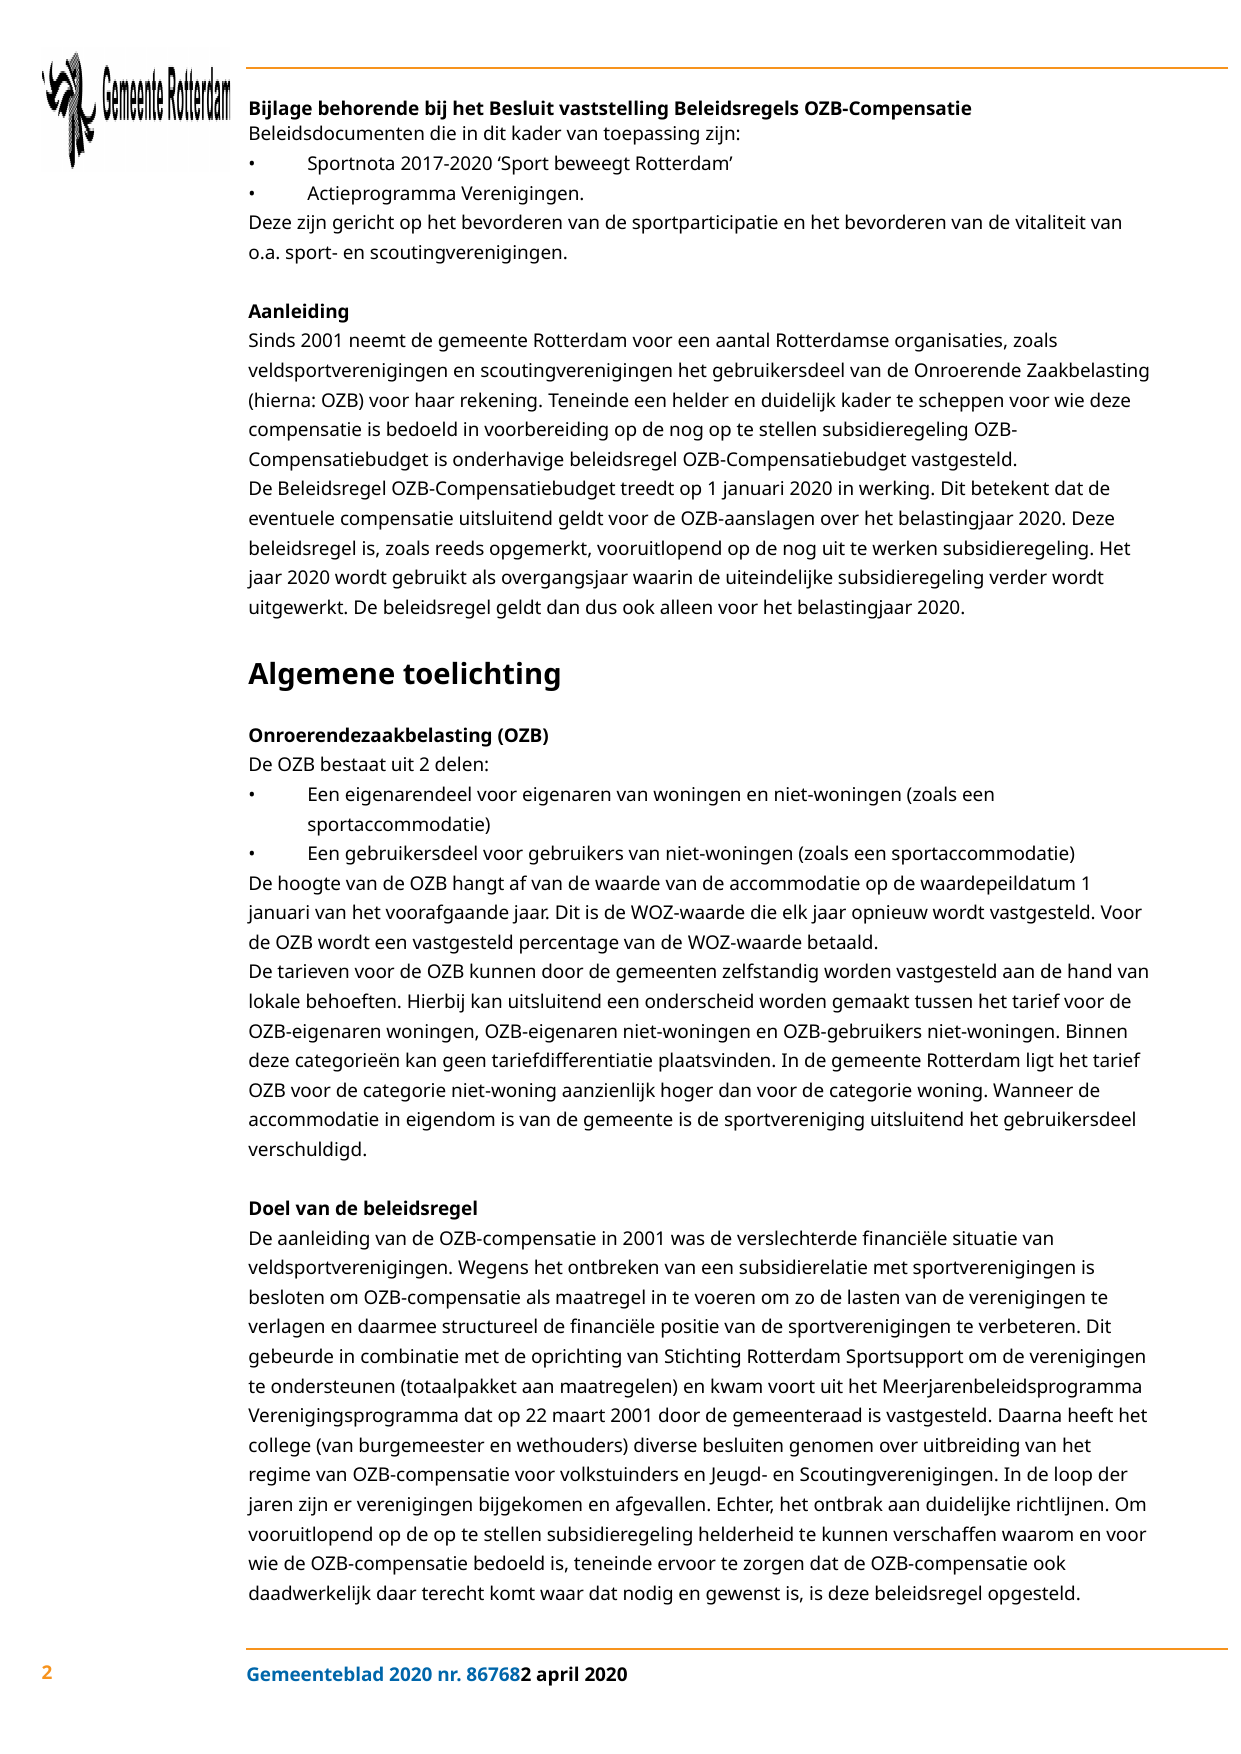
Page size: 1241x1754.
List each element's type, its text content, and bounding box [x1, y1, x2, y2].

text Algemene toelichting [248, 653, 1152, 693]
text De aanleiding van de OZB-compensatie in 2001 was de verslechterde financiële situatie van veldsportverenigingen. Wegens het ontbreken van een subsidierelatie met sportverenigingen is besloten om OZB-compensatie als maatregel in te voeren om zo de lasten van de verenigingen te verlagen en daarmee structureel de financiële positie van de sportverenigingen te verbeteren. Dit gebeurde in combinatie met de oprichting van Stichting Rotterdam Sportsupport om de verenigingen te ondersteunen (totaalpakket aan maatregelen) en kwam voort uit het Meerjarenbeleidsprogramma Verenigingsprogramma dat op 22 maart 2001 door de gemeenteraad is vastgesteld. Daarna heeft het college (van burgemeester en wethouders) diverse besluiten genomen over uitbreiding van het regime van OZB-compensatie voor volkstuinders en Jeugd- en Scoutingverenigingen. In de loop der jaren zijn er verenigingen bijgekomen en afgevallen. Echter, het ontbrak aan duidelijke richtlijnen. Om vooruitlopend op de op te stellen subsidieregeling helderheid te kunnen verschaffen waarom en voor wie de OZB-compensatie bedoeld is, teneinde ervoor te zorgen dat de OZB-compensatie ook daadwerkelijk daar terecht komt waar dat nodig en gewenst is, is deze beleidsregel opgesteld. [248, 1225, 1152, 1606]
picture [41, 47, 231, 172]
list Een gebruikersdeel voor gebruikers van niet-woningen (zoals een sportaccommodatie) [248, 840, 1152, 866]
text Onroerendezaakbelasting (OZB) [248, 722, 1152, 748]
text Beleidsdocumenten die in dit kader van toepassing zijn: [248, 121, 1152, 146]
list Actieprogramma Verenigingen. [248, 180, 1152, 206]
text De hoogte van de OZB hangt af van de waarde van de accommodatie op de waardepeildatum 1 januari van het voorafgaande jaar. Dit is de WOZ-waarde die elk jaar opnieuw wordt vastgesteld. Voor de OZB wordt een vastgesteld percentage van de WOZ-waarde betaald. [248, 870, 1152, 955]
list Sportnota 2017-2020 ‘Sport beweegt Rotterdam’ [248, 150, 1152, 176]
text De OZB bestaat uit 2 delen: [248, 752, 1152, 777]
text De Beleidsregel OZB-Compensatiebudget treedt op 1 januari 2020 in werking. Dit betekent dat de eventuele compensatie uitsluitend geldt voor de OZB-aanslagen over het belastingjaar 2020. Deze beleidsregel is, zoals reeds opgemerkt, vooruitlopend op de nog uit te werken subsidieregeling. Het jaar 2020 wordt gebruikt als overgangsjaar waarin de uiteindelijke subsidieregeling verder wordt uitgewerkt. De beleidsregel geldt dan dus ook alleen voor het belastingjaar 2020. [248, 476, 1152, 620]
text Deze zijn gericht op het bevorderen van de sportparticipatie en het bevorderen van de vitaliteit van o.a. sport- en scoutingverenigingen. [248, 209, 1152, 265]
text Sinds 2001 neemt de gemeente Rotterdam voor een aantal Rotterdamse organisaties, zoals veldsportverenigingen en scoutingverenigingen het gebruikersdeel van de Onroerende Zaakbelasting (hierna: OZB) voor haar rekening. Teneinde een helder en duidelijk kader te scheppen voor wie deze compensatie is bedoeld in voorbereiding op de nog op te stellen subsidieregeling OZB-Compensatiebudget is onderhavige beleidsregel OZB-Compensatiebudget vastgesteld. [248, 328, 1152, 472]
list Een eigenarendeel voor eigenaren van woningen en niet-woningen (zoals een sportaccommodatie) [248, 781, 1152, 836]
text Bijlage behorende bij het Besluit vaststelling Beleidsregels OZB-Compensatie [248, 95, 1152, 121]
text De tarieven voor de OZB kunnen door de gemeenten zelfstandig worden vastgesteld aan de hand van lokale behoeften. Hierbij kan uitsluitend een onderscheid worden gemaakt tussen het tarief voor de OZB-eigenaren woningen, OZB-eigenaren niet-woningen en OZB-gebruikers niet-woningen. Binnen deze categorieën kan geen tariefdifferentiatie plaatsvinden. In de gemeente Rotterdam ligt het tarief OZB voor de categorie niet-woning aanzienlijk hoger dan voor de categorie woning. Wanneer de accommodatie in eigendom is van de gemeente is de sportvereniging uitsluitend het gebruikersdeel verschuldigd. [248, 959, 1152, 1162]
text Aanleiding [248, 298, 1152, 324]
text Doel van de beleidsregel [248, 1195, 1152, 1221]
